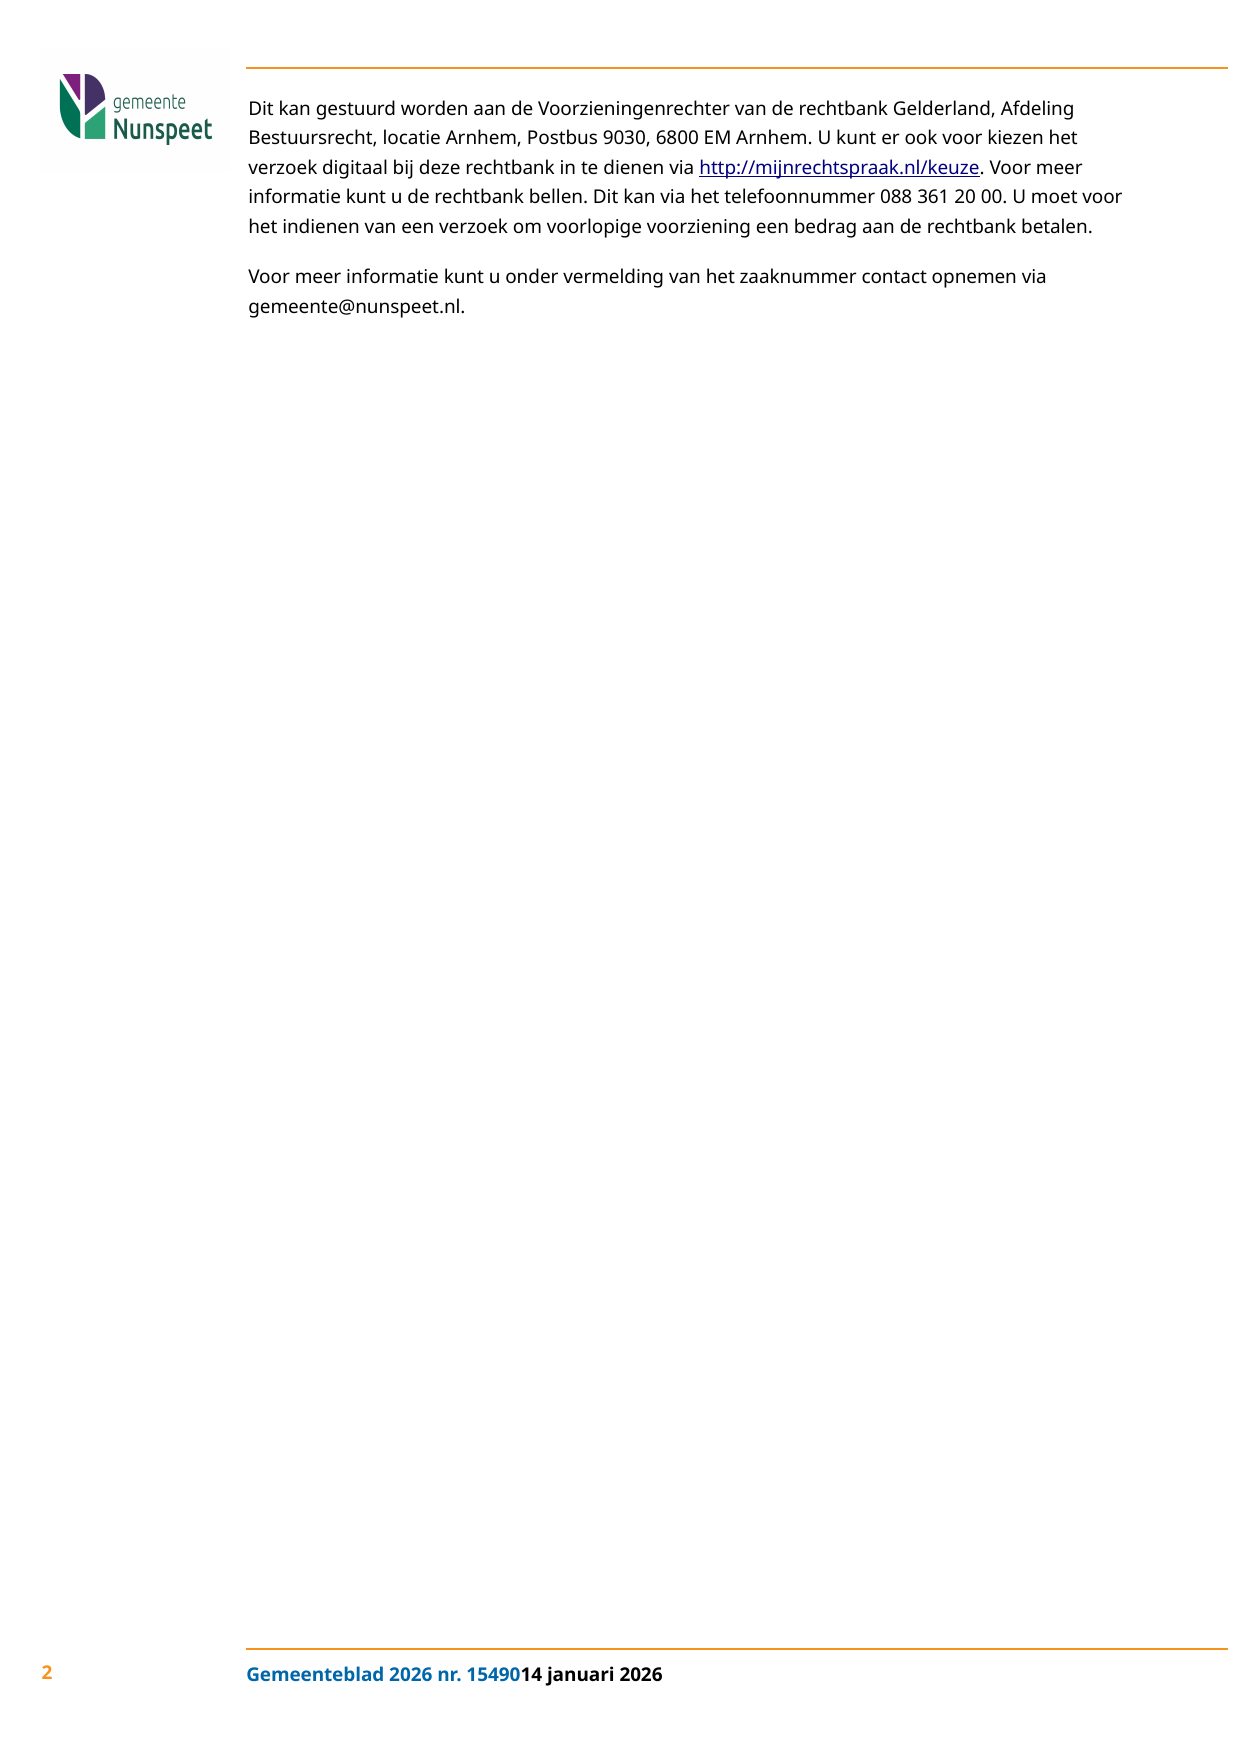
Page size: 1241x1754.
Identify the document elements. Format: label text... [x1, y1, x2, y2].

text Voor meer informatie kunt u onder vermelding van het zaaknummer contact opnemen via gemeente@nunspeet.nl. [248, 263, 1152, 319]
text Dit kan gestuurd worden aan de Voorzieningenrechter van de rechtbank Gelderland, Afdeling Bestuursrecht, locatie Arnhem, Postbus 9030, 6800 EM Arnhem. U kunt er ook voor kiezen het verzoek digitaal bij deze rechtbank in te dienen via http://mijnrechtspraak.nl/keuze. Voor meer informatie kunt u de rechtbank bellen. Dit kan via het telefoonnummer 088 361 20 00. U moet voor het indienen van een verzoek om voorlopige voorziening een bedrag aan de rechtbank betalen. [248, 95, 1152, 239]
picture [41, 47, 231, 172]
